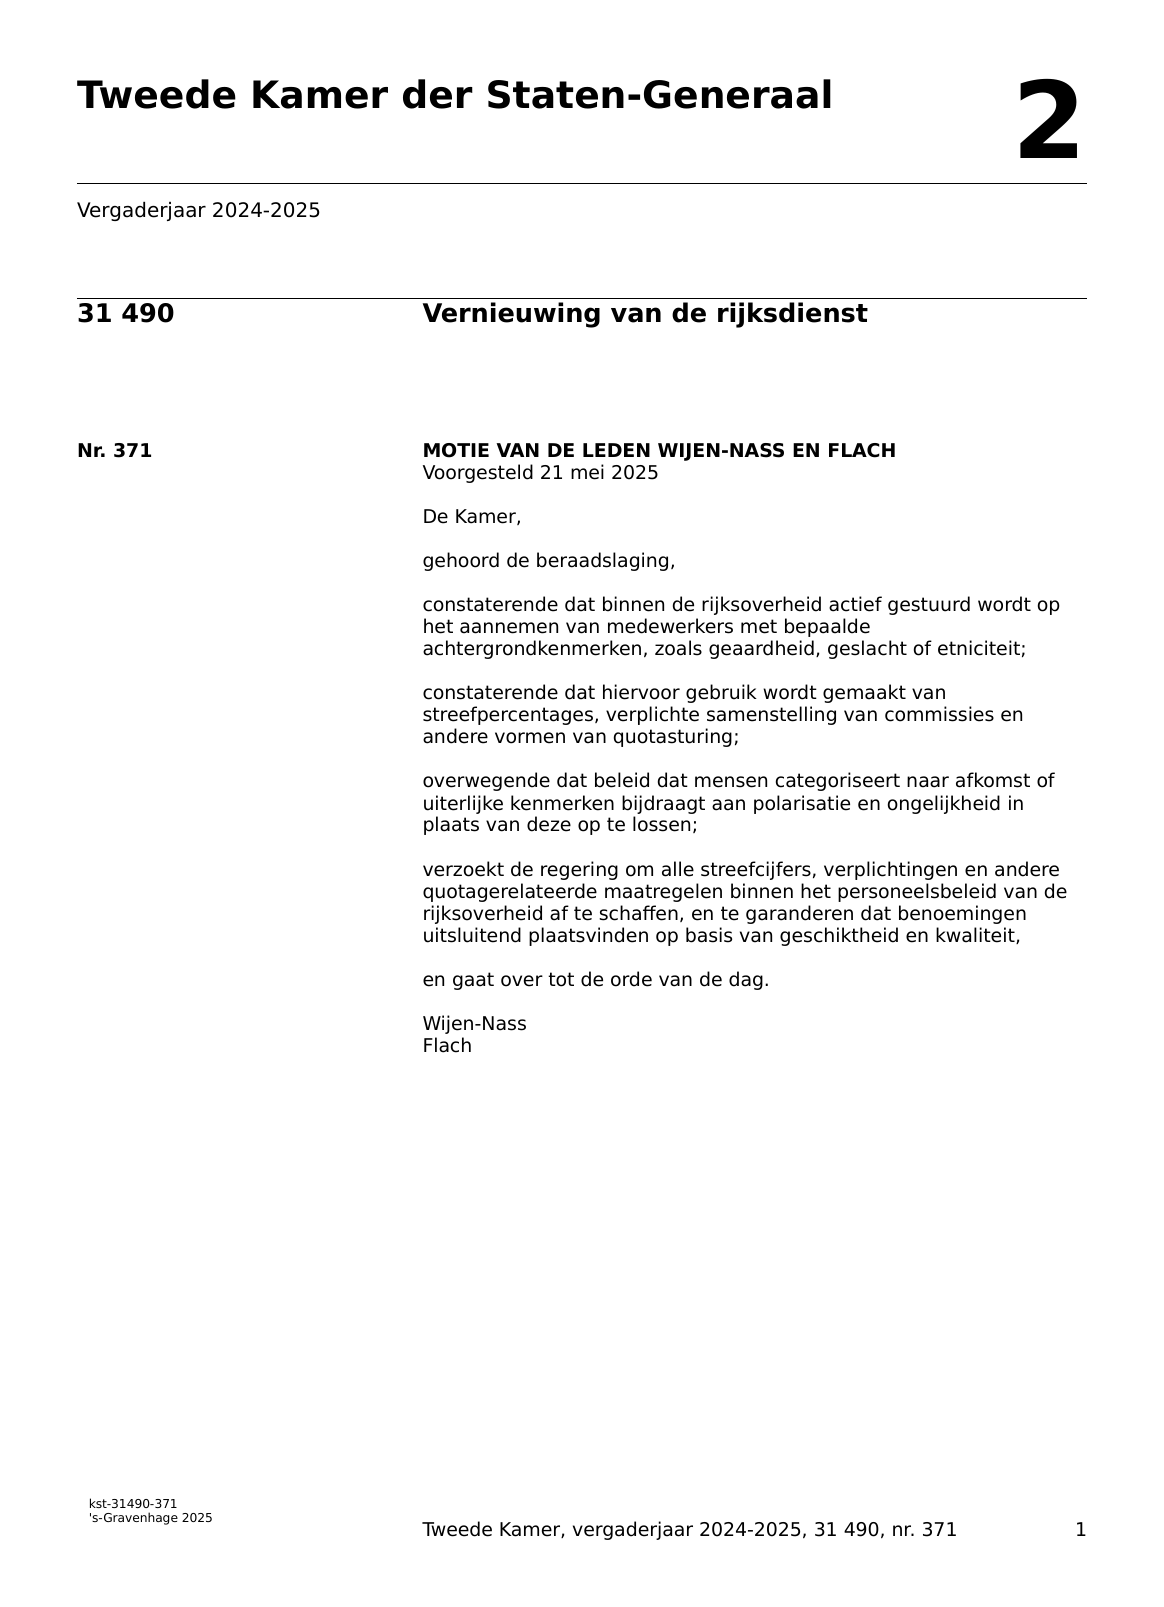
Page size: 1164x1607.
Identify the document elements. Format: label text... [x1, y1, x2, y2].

text 's-Gravenhage 2025 [88, 1511, 323, 1525]
text constaterende dat hiervoor gebruik wordt gemaakt van streefpercentages, verplichte samenstelling van commissies en andere vormen van quotasturing; [422, 682, 1087, 748]
subtitle 31 490 Vernieuwing van de rijksdienst [77, 299, 1087, 329]
table_header 2 [886, 59, 1087, 183]
text overwegende dat beleid dat mensen categoriseert naar afkomst of uiterlijke kenmerken bijdraagt aan polarisatie en ongelijkheid in plaats van deze op te lossen; [422, 770, 1087, 836]
text en gaat over tot de orde van de dag. [422, 969, 1087, 991]
text De Kamer, [422, 506, 1087, 528]
text gehoord de beraadslaging, [422, 550, 1087, 572]
text Flach [422, 1035, 1087, 1057]
text Voorgesteld 21 mei 2025 [422, 462, 1087, 484]
subtitle Nr. 371 MOTIE VAN DE LEDEN WIJEN-NASS EN FLACH [77, 440, 1087, 462]
table_cell Vergaderjaar 2024-2025 [77, 184, 1087, 298]
text Wijen-Nass [422, 1013, 1087, 1035]
text constaterende dat binnen de rijksoverheid actief gestuurd wordt op het aannemen van medewerkers met bepaalde achtergrondkenmerken, zoals geaardheid, geslacht of etniciteit; [422, 594, 1087, 660]
table_header Tweede Kamer der Staten-Generaal [77, 59, 886, 183]
text kst-31490-371 [88, 1497, 323, 1511]
text verzoekt de regering om alle streefcijfers, verplichtingen en andere quotagerelateerde maatregelen binnen het personeelsbeleid van de rijksoverheid af te schaffen, en te garanderen dat benoemingen uitsluitend plaatsvinden op basis van geschiktheid en kwaliteit, [422, 858, 1087, 946]
